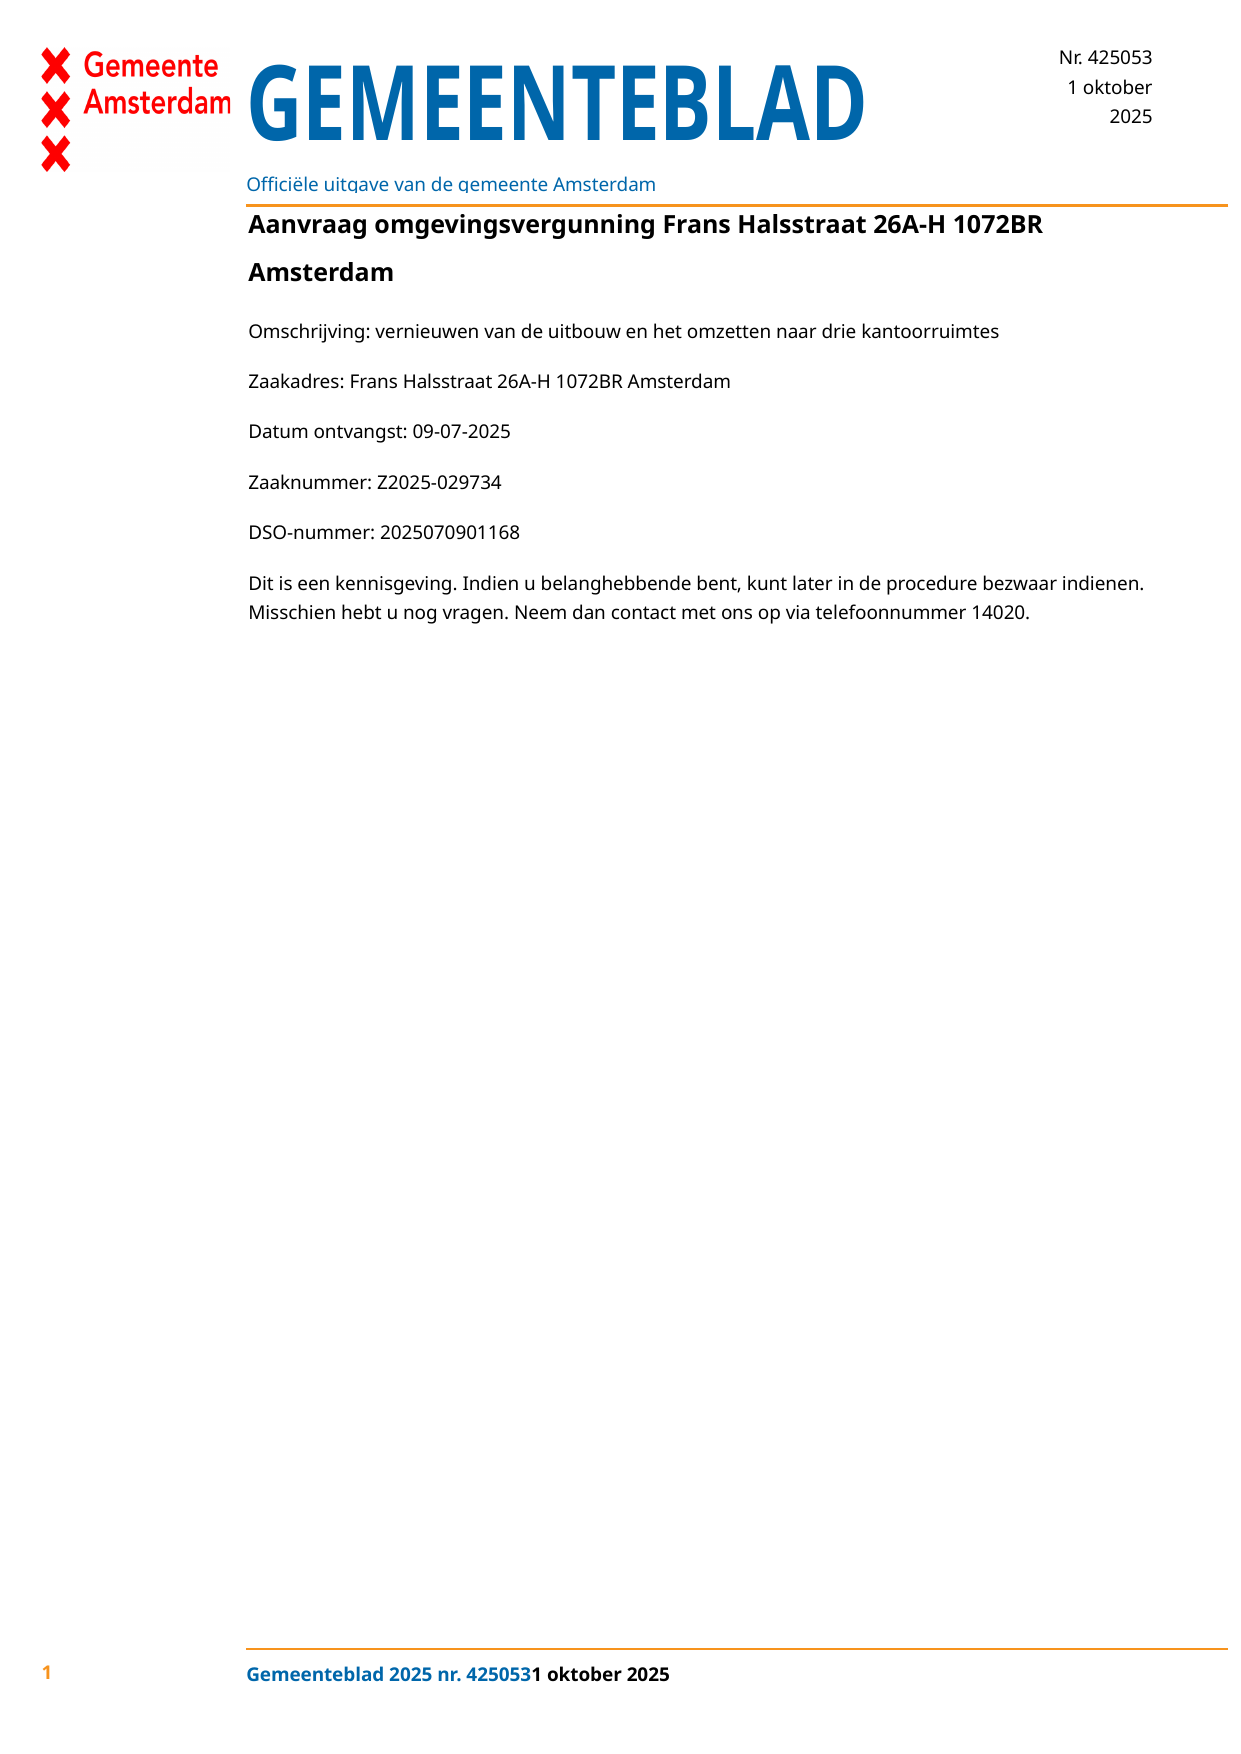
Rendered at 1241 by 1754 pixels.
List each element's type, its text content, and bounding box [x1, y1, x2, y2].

picture [41, 47, 231, 172]
text Datum ontvangst: 09-07-2025 [248, 419, 1152, 444]
text DSO-nummer: 2025070901168 [248, 519, 1152, 545]
text Zaaknummer: Z2025-029734 [248, 469, 1152, 495]
text Aanvraag omgevingsvergunning Frans Halsstraat 26A-H 1072BR Amsterdam [248, 207, 1152, 288]
text Omschrijving: vernieuwen van de uitbouw en het omzetten naar drie kantoorruimtes [248, 318, 1152, 344]
text Dit is een kennisgeving. Indien u belanghebbende bent, kunt later in de procedure bezwaar indienen. Misschien hebt u nog vragen. Neem dan contact met ons op via telefoonnummer 14020. [248, 570, 1152, 625]
text Zaakadres: Frans Halsstraat 26A-H 1072BR Amsterdam [248, 368, 1152, 394]
